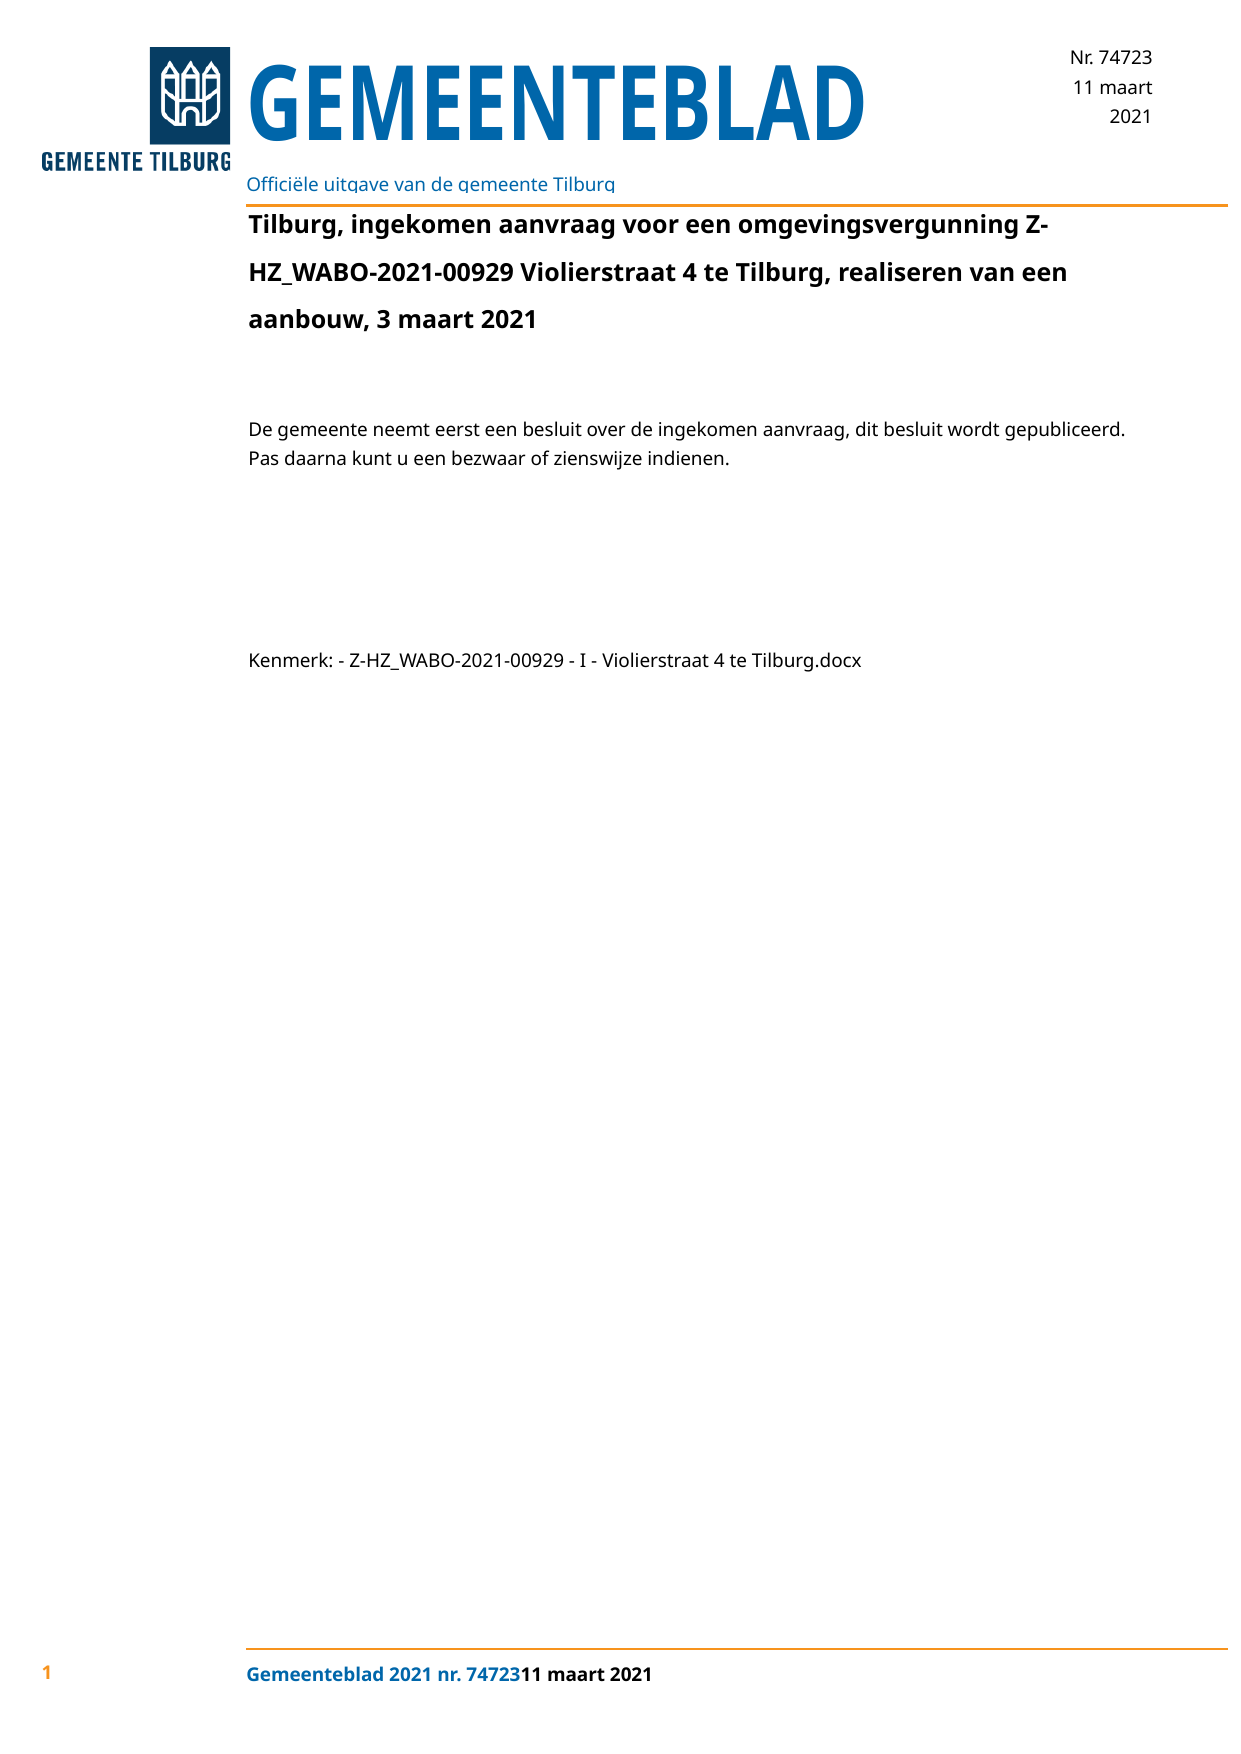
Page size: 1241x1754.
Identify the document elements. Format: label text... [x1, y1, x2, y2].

text Tilburg, ingekomen aanvraag voor een omgevingsvergunning Z-HZ_WABO-2021-00929 Violierstraat 4 te Tilburg, realiseren van een aanbouw, 3 maart 2021 [248, 207, 1152, 336]
text De gemeente neemt eerst een besluit over de ingekomen aanvraag, dit besluit wordt gepubliceerd. Pas daarna kunt u een bezwaar of zienswijze indienen. [248, 416, 1152, 471]
picture [41, 47, 231, 172]
text Kenmerk: - Z-HZ_WABO-2021-00929 - I - Violierstraat 4 te Tilburg.docx [248, 647, 1152, 673]
